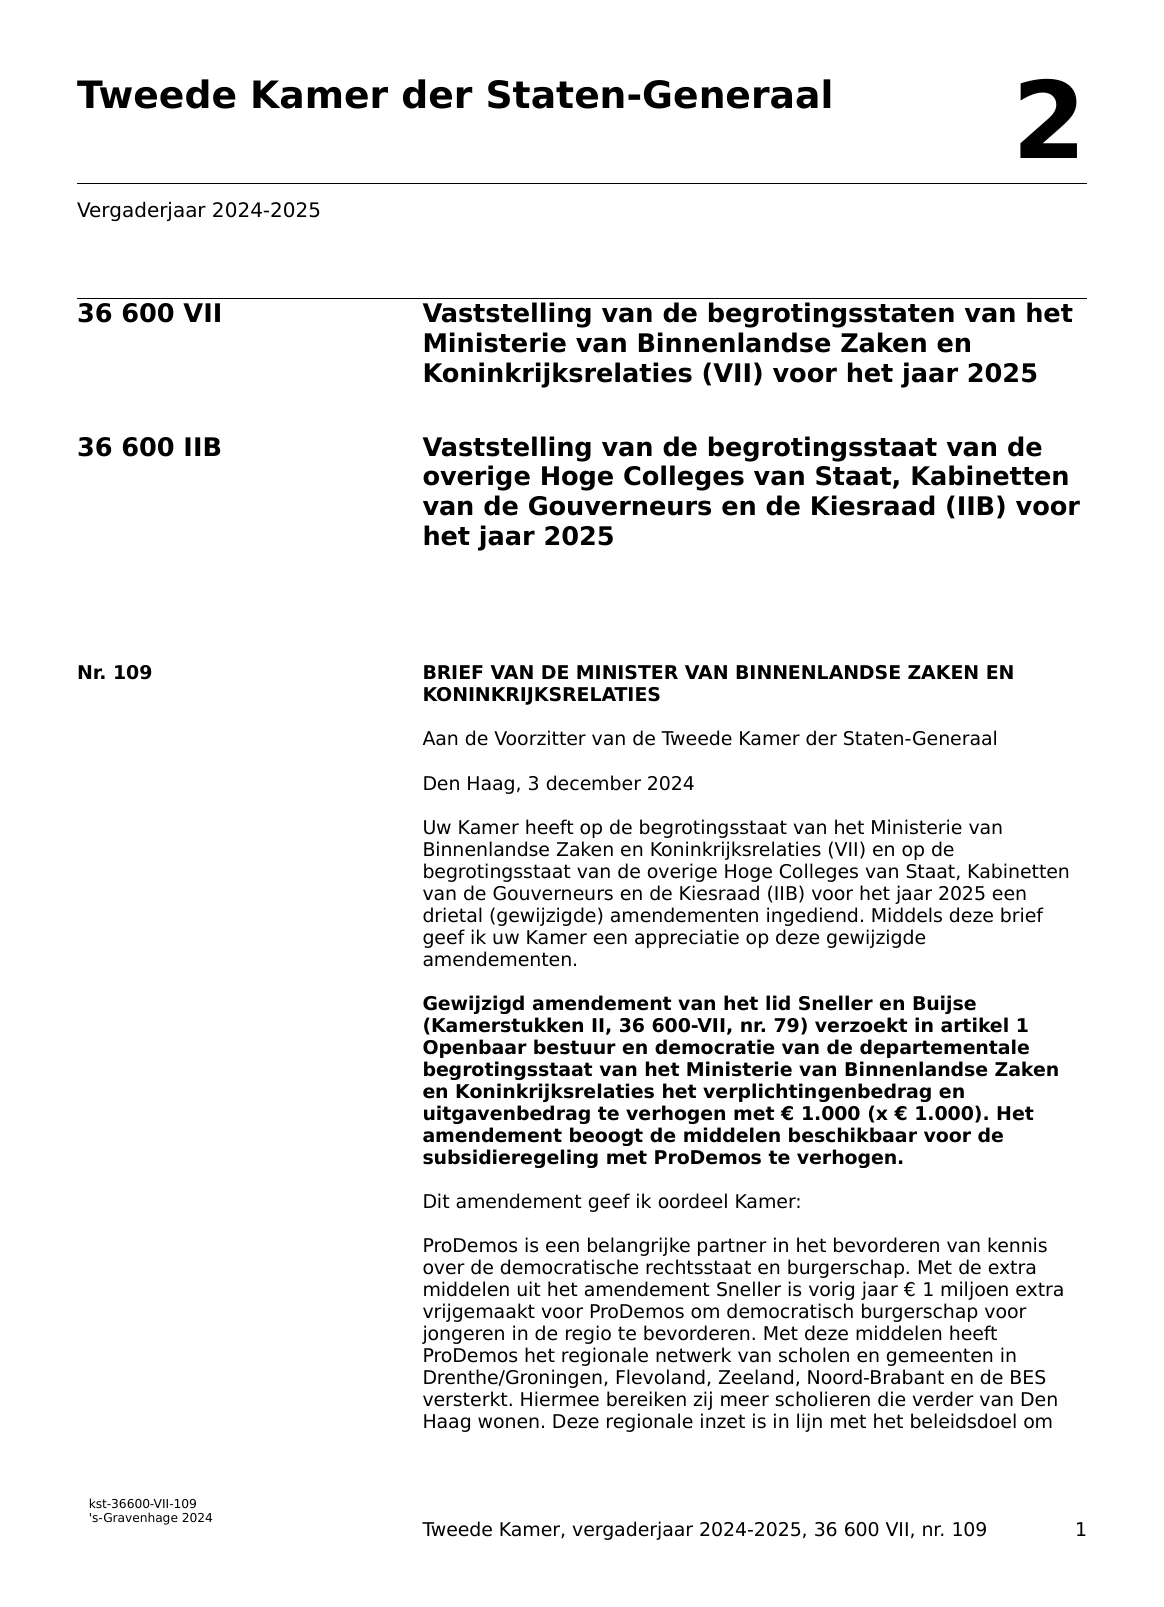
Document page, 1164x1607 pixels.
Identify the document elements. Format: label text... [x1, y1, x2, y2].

text Den Haag, 3 december 2024 [422, 772, 1087, 794]
text ProDemos is een belangrijke partner in het bevorderen van kennis over de democratische rechtsstaat en burgerschap. Met de extra middelen uit het amendement Sneller is vorig jaar € 1 miljoen extra vrijgemaakt voor ProDemos om democratisch burgerschap voor jongeren in de regio te bevorderen. Met deze middelen heeft ProDemos het regionale netwerk van scholen en gemeenten in Drenthe/Groningen, Flevoland, Zeeland, Noord-Brabant en de BES versterkt. Hiermee bereiken zij meer scholieren die verder van Den Haag wonen. Deze regionale inzet is in lijn met het beleidsdoel om [422, 1235, 1087, 1433]
text 's-Gravenhage 2024 [88, 1511, 323, 1525]
subtitle Nr. 109 BRIEF VAN DE MINISTER VAN BINNENLANDSE ZAKEN EN KONINKRIJKSRELATIES [77, 662, 1087, 706]
table_header Tweede Kamer der Staten-Generaal [77, 59, 886, 183]
subtitle 36 600 VII Vaststelling van de begrotingsstaten van het Ministerie van Binnenlandse Zaken en Koninkrijksrelaties (VII) voor het jaar 2025 [77, 299, 1087, 388]
table_header 2 [886, 59, 1087, 183]
text kst-36600-VII-109 [88, 1497, 323, 1511]
text Uw Kamer heeft op de begrotingsstaat van het Ministerie van Binnenlandse Zaken en Koninkrijksrelaties (VII) en op de begrotingsstaat van de overige Hoge Colleges van Staat, Kabinetten van de Gouverneurs en de Kiesraad (IIB) voor het jaar 2025 een drietal (gewijzigde) amendementen ingediend. Middels deze brief geef ik uw Kamer een appreciatie op deze gewijzigde amendementen. [422, 817, 1087, 971]
text Dit amendement geef ik oordeel Kamer: [422, 1191, 1087, 1213]
table_cell Vergaderjaar 2024-2025 [77, 184, 1087, 298]
text Aan de Voorzitter van de Tweede Kamer der Staten-Generaal [422, 728, 1087, 750]
text Gewijzigd amendement van het lid Sneller en Buijse (Kamerstukken II, 36 600-VII, nr. 79) verzoekt in artikel 1 Openbaar bestuur en democratie van de departementale begrotingsstaat van het Ministerie van Binnenlandse Zaken en Koninkrijksrelaties het verplichtingenbedrag en uitgavenbedrag te verhogen met € 1.000 (x € 1.000). Het amendement beoogt de middelen beschikbaar voor de subsidieregeling met ProDemos te verhogen. [422, 993, 1087, 1168]
subtitle 36 600 IIB Vaststelling van de begrotingsstaat van de overige Hoge Colleges van Staat, Kabinetten van de Gouverneurs en de Kiesraad (IIB) voor het jaar 2025 [77, 432, 1087, 551]
